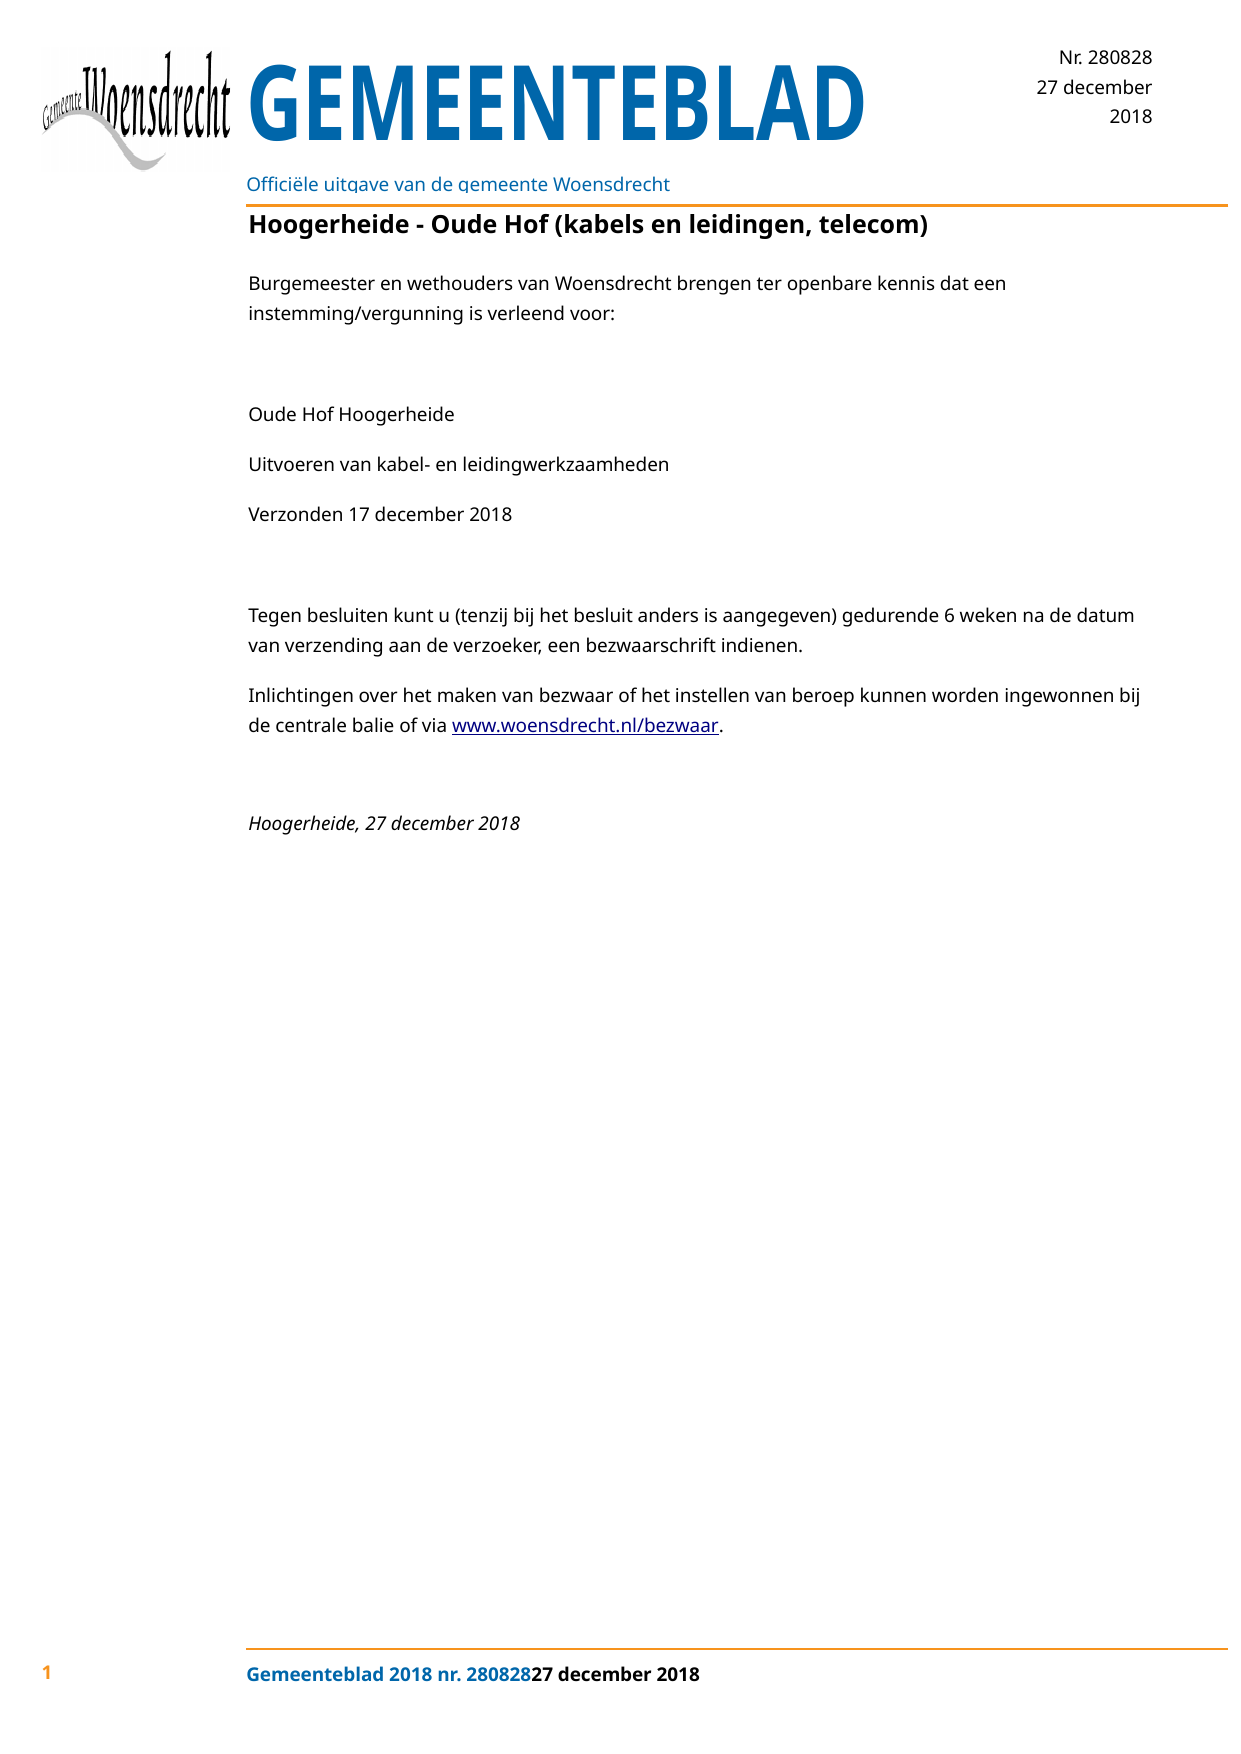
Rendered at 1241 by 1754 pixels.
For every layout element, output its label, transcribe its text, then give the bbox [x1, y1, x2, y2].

text Hoogerheide, 27 december 2018 [248, 810, 1152, 836]
text Hoogerheide - Oude Hof (kabels en leidingen, telecom) [248, 207, 1152, 241]
text Burgemeester en wethouders van Woensdrecht brengen ter openbare kennis dat een instemming/vergunning is verleend voor: [248, 270, 1152, 326]
text Oude Hof Hoogerheide [248, 401, 1152, 426]
text Uitvoeren van kabel- en leidingwerkzaamheden [248, 451, 1152, 477]
picture [41, 47, 231, 172]
text Verzonden 17 december 2018 [248, 502, 1152, 527]
text Inlichtingen over het maken van bezwaar of het instellen van beroep kunnen worden ingewonnen bij de centrale balie of via www.woensdrecht.nl/bezwaar. [248, 682, 1152, 738]
text Tegen besluiten kunt u (tenzij bij het besluit anders is aangegeven) gedurende 6 weken na de datum van verzending aan de verzoeker, een bezwaarschrift indienen. [248, 602, 1152, 658]
